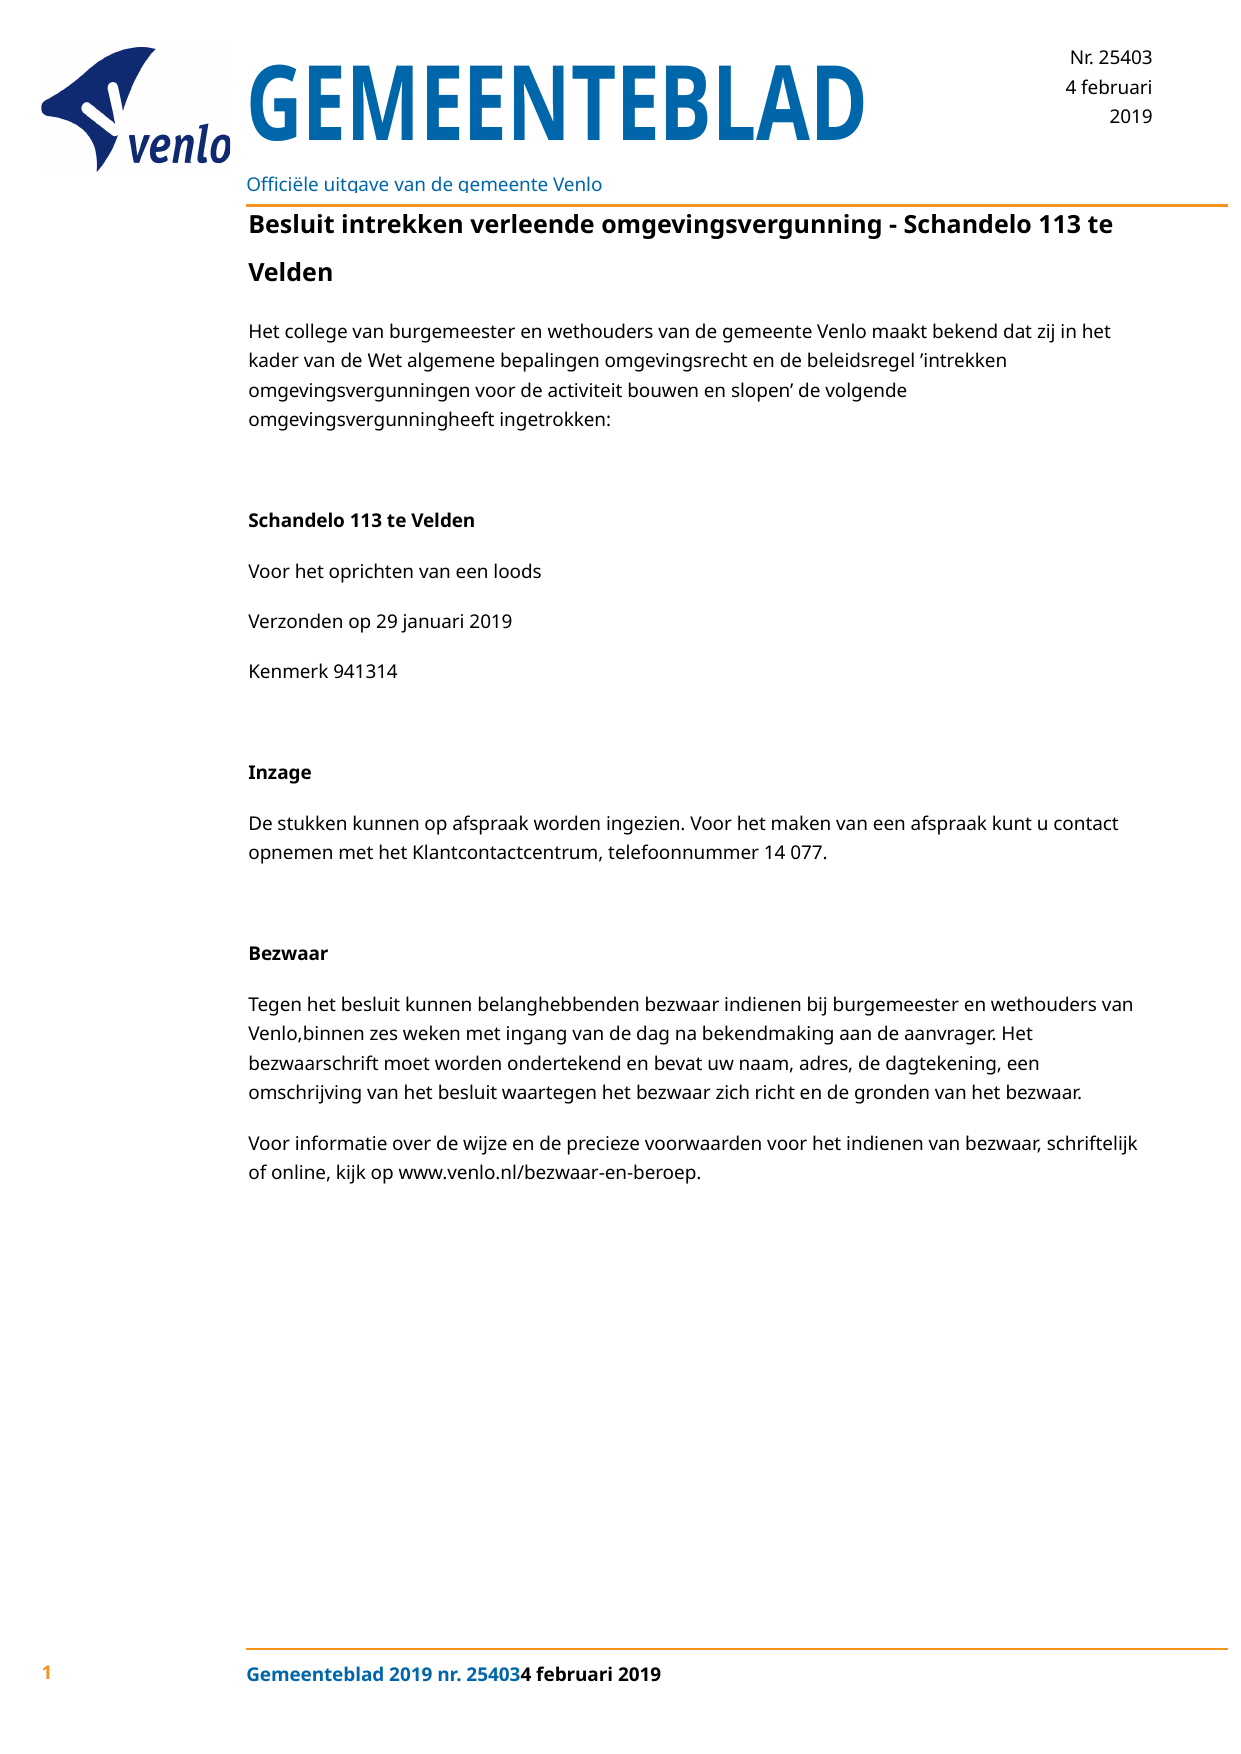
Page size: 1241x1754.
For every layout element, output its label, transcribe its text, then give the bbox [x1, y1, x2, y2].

text De stukken kunnen op afspraak worden ingezien. Voor het maken van een afspraak kunt u contact opnemen met het Klantcontactcentrum, telefoonnummer 14 077. [248, 810, 1152, 865]
text Verzonden op 29 januari 2019 [248, 608, 1152, 634]
text Tegen het besluit kunnen belanghebbenden bezwaar indienen bij burgemeester en wethouders van Venlo,binnen zes weken met ingang van de dag na bekendmaking aan de aanvrager. Het bezwaarschrift moet worden ondertekend en bevat uw naam, adres, de dagtekening, een omschrijving van het besluit waartegen het bezwaar zich richt en de gronden van het bezwaar. [248, 991, 1152, 1105]
text Inzage [248, 759, 1152, 785]
text Het college van burgemeester en wethouders van de gemeente Venlo maakt bekend dat zij in het kader van de Wet algemene bepalingen omgevingsrecht en de beleidsregel ’intrekken omgevingsvergunningen voor de activiteit bouwen en slopen’ de volgende omgevingsvergunningheeft ingetrokken: [248, 318, 1152, 432]
text Bezwaar [248, 940, 1152, 966]
text Besluit intrekken verleende omgevingsvergunning - Schandelo 113 te Velden [248, 207, 1152, 288]
text Voor informatie over de wijze en de precieze voorwaarden voor het indienen van bezwaar, schriftelijk of online, kijk op www.venlo.nl/bezwaar-en-beroep. [248, 1130, 1152, 1185]
picture [41, 47, 231, 172]
text Voor het oprichten van een loods [248, 558, 1152, 584]
text Schandelo 113 te Velden [248, 507, 1152, 533]
text Kenmerk 941314 [248, 659, 1152, 684]
